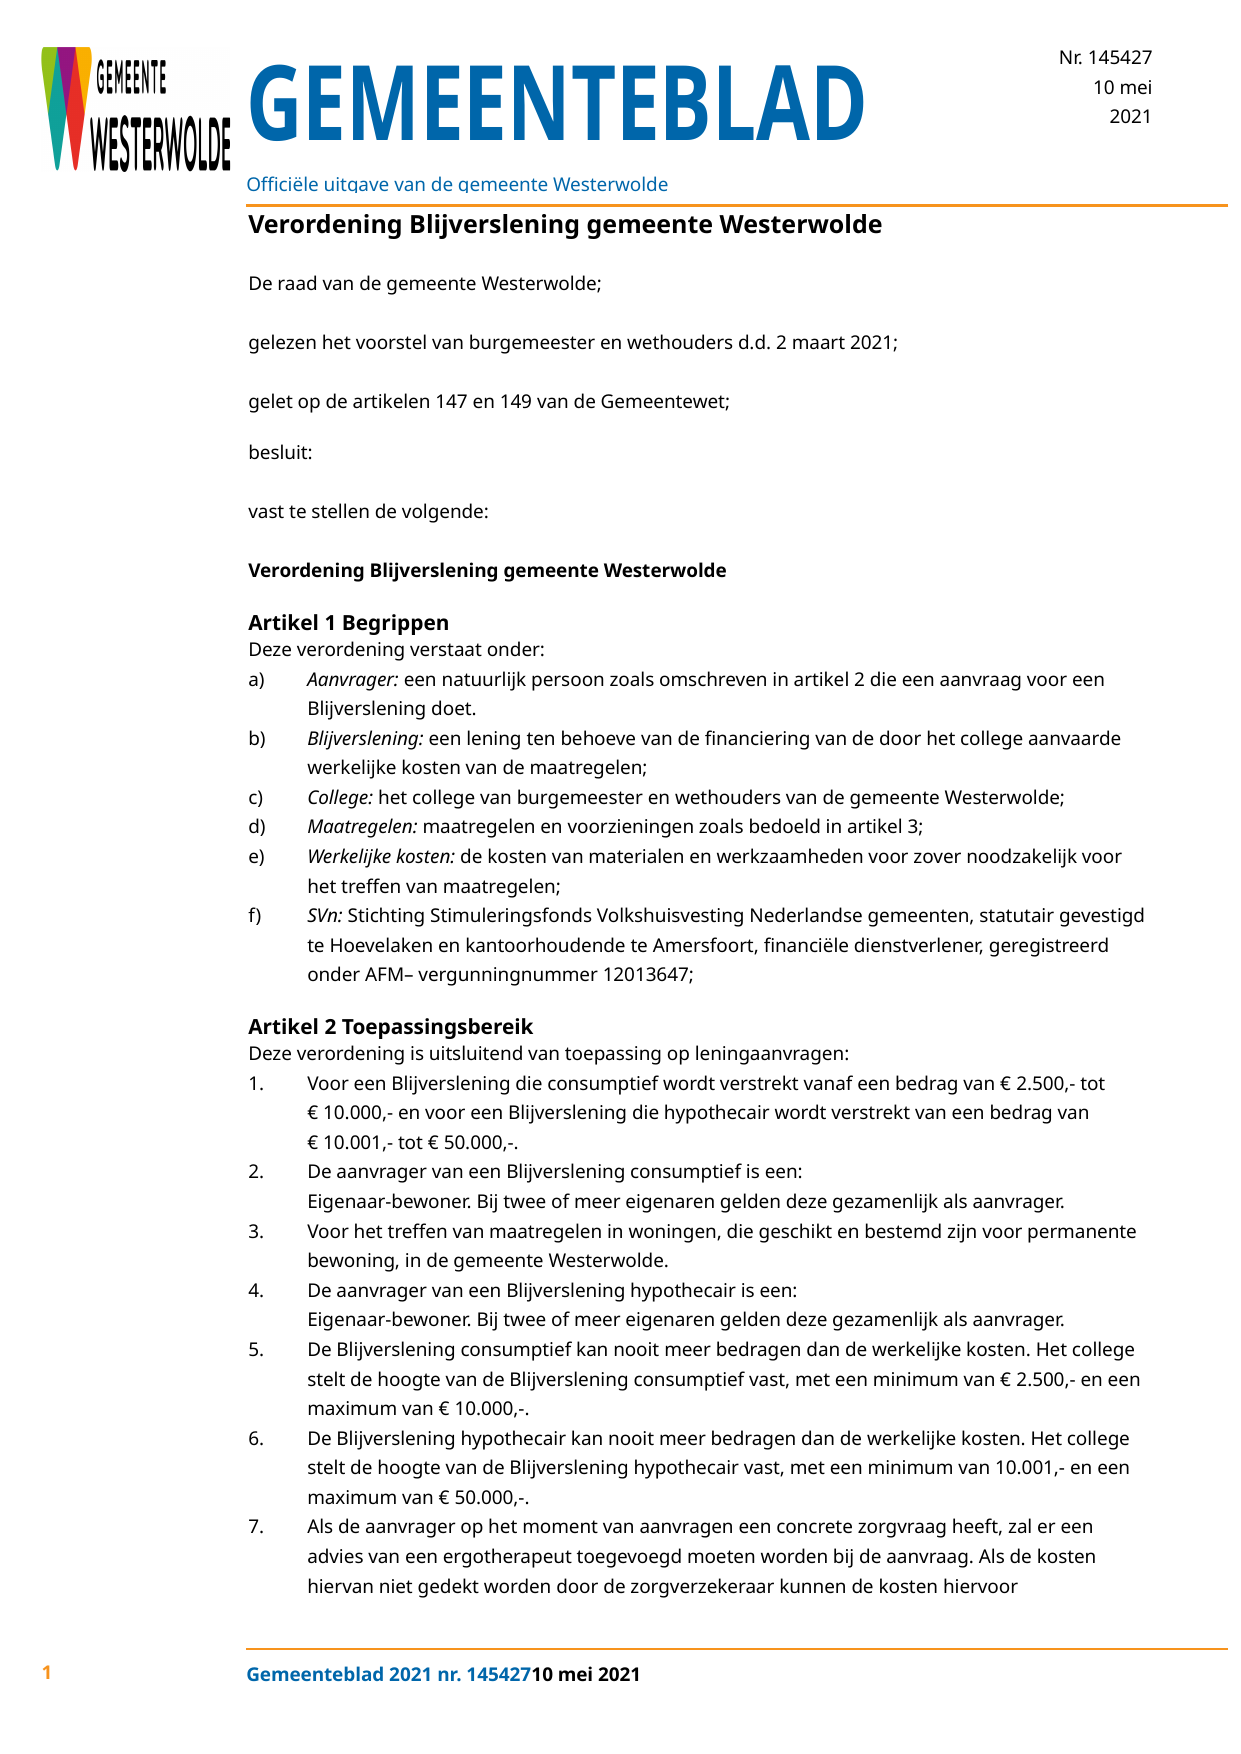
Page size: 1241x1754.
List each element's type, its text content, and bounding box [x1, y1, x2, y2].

list De aanvrager van een Blijverslening hypothecair is een: [248, 1277, 1152, 1303]
list Als de aanvrager op het moment van aanvragen een concrete zorgvraag heeft, zal er een advies van een ergotherapeut toegevoegd moeten worden bij de aanvraag. Als de kosten hiervan niet gedekt worden door de zorgverzekeraar kunnen de kosten hiervoor [248, 1514, 1152, 1599]
list Eigenaar-bewoner. Bij twee of meer eigenaren gelden deze gezamenlijk als aanvrager. [248, 1188, 1152, 1214]
list Eigenaar-bewoner. Bij twee of meer eigenaren gelden deze gezamenlijk als aanvrager. [248, 1307, 1152, 1332]
text Verordening Blijverslening gemeente Westerwolde [248, 557, 1152, 583]
list De Blijverslening consumptief kan nooit meer bedragen dan de werkelijke kosten. Het college stelt de hoogte van de Blijverslening consumptief vast, met een minimum van € 2.500,- en een maximum van € 10.000,-. [248, 1336, 1152, 1421]
list Voor een Blijverslening die consumptief wordt verstrekt vanaf een bedrag van € 2.500,- tot € 10.000,- en voor een Blijverslening die hypothecair wordt verstrekt van een bedrag van € 10.001,- tot € 50.000,-. [248, 1070, 1152, 1155]
text Deze verordening verstaat onder: [248, 636, 1152, 662]
text gelet op de artikelen 147 en 149 van de Gemeentewet; [248, 389, 1152, 414]
picture [41, 47, 231, 172]
list De aanvrager van een Blijverslening consumptief is een: [248, 1159, 1152, 1184]
text Verordening Blijverslening gemeente Westerwolde [248, 207, 1152, 241]
text Artikel 2 Toepassingsbereik [248, 1012, 1152, 1040]
text De raad van de gemeente Westerwolde; [248, 270, 1152, 296]
list Werkelijke kosten: de kosten van materialen en werkzaamheden voor zover noodzakelijk voor het treffen van maatregelen; [248, 843, 1152, 898]
text besluit: [248, 439, 1152, 465]
list SVn: Stichting Stimuleringsfonds Volkshuisvesting Nederlandse gemeenten, statutair gevestigd te Hoevelaken en kantoorhoudende te Amersfoort, financiële dienstverlener, geregistreerd onder AFM– vergunningnummer 12013647; [248, 902, 1152, 987]
list Blijverslening: een lening ten behoeve van de financiering van de door het college aanvaarde werkelijke kosten van de maatregelen; [248, 725, 1152, 780]
text Artikel 1 Begrippen [248, 608, 1152, 636]
list College: het college van burgemeester en wethouders van de gemeente Westerwolde; [248, 784, 1152, 810]
text vast te stellen de volgende: [248, 498, 1152, 524]
list De Blijverslening hypothecair kan nooit meer bedragen dan de werkelijke kosten. Het college stelt de hoogte van de Blijverslening hypothecair vast, met een minimum van 10.001,- en een maximum van € 50.000,-. [248, 1425, 1152, 1510]
list Maatregelen: maatregelen en voorzieningen zoals bedoeld in artikel 3; [248, 814, 1152, 839]
text gelezen het voorstel van burgemeester en wethouders d.d. 2 maart 2021; [248, 329, 1152, 355]
text Deze verordening is uitsluitend van toepassing op leningaanvragen: [248, 1040, 1152, 1066]
list Voor het treffen van maatregelen in woningen, die geschikt en bestemd zijn voor permanente bewoning, in de gemeente Westerwolde. [248, 1218, 1152, 1273]
list Aanvrager: een natuurlijk persoon zoals omschreven in artikel 2 die een aanvraag voor een Blijverslening doet. [248, 666, 1152, 721]
